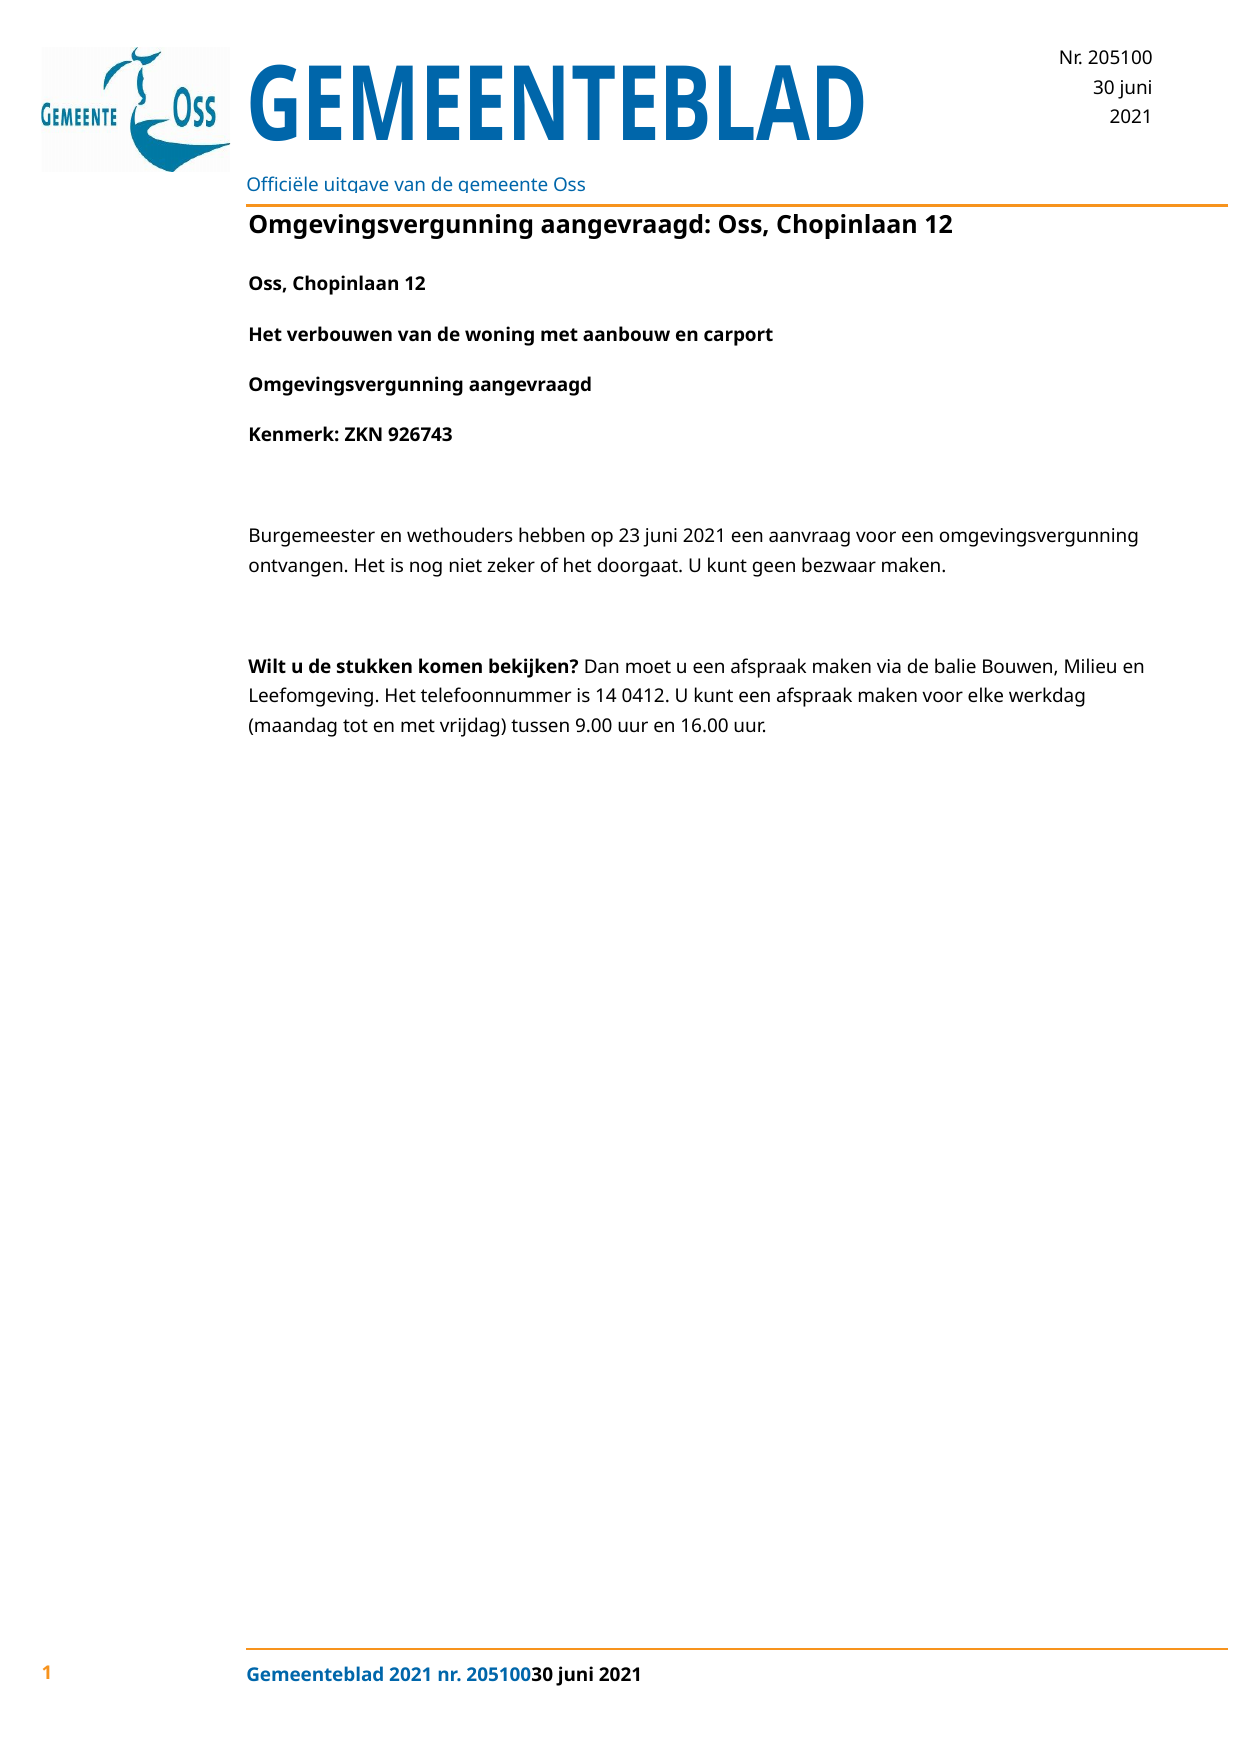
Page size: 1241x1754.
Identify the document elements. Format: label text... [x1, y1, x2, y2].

text Omgevingsvergunning aangevraagd: Oss, Chopinlaan 12 [248, 207, 1152, 241]
picture [41, 47, 231, 172]
text Wilt u de stukken komen bekijken? Dan moet u een afspraak maken via de balie Bouwen, Milieu en Leefomgeving. Het telefoonnummer is 14 0412. U kunt een afspraak maken voor elke werkdag (maandag tot en met vrijdag) tussen 9.00 uur en 16.00 uur. [248, 653, 1152, 738]
text Omgevingsvergunning aangevraagd [248, 371, 1152, 397]
text Oss, Chopinlaan 12 [248, 270, 1152, 296]
text Kenmerk: ZKN 926743 [248, 422, 1152, 447]
text Burgemeester en wethouders hebben op 23 juni 2021 een aanvraag voor een omgevingsvergunning ontvangen. Het is nog niet zeker of het doorgaat. U kunt geen bezwaar maken. [248, 522, 1152, 578]
text Het verbouwen van de woning met aanbouw en carport [248, 321, 1152, 346]
